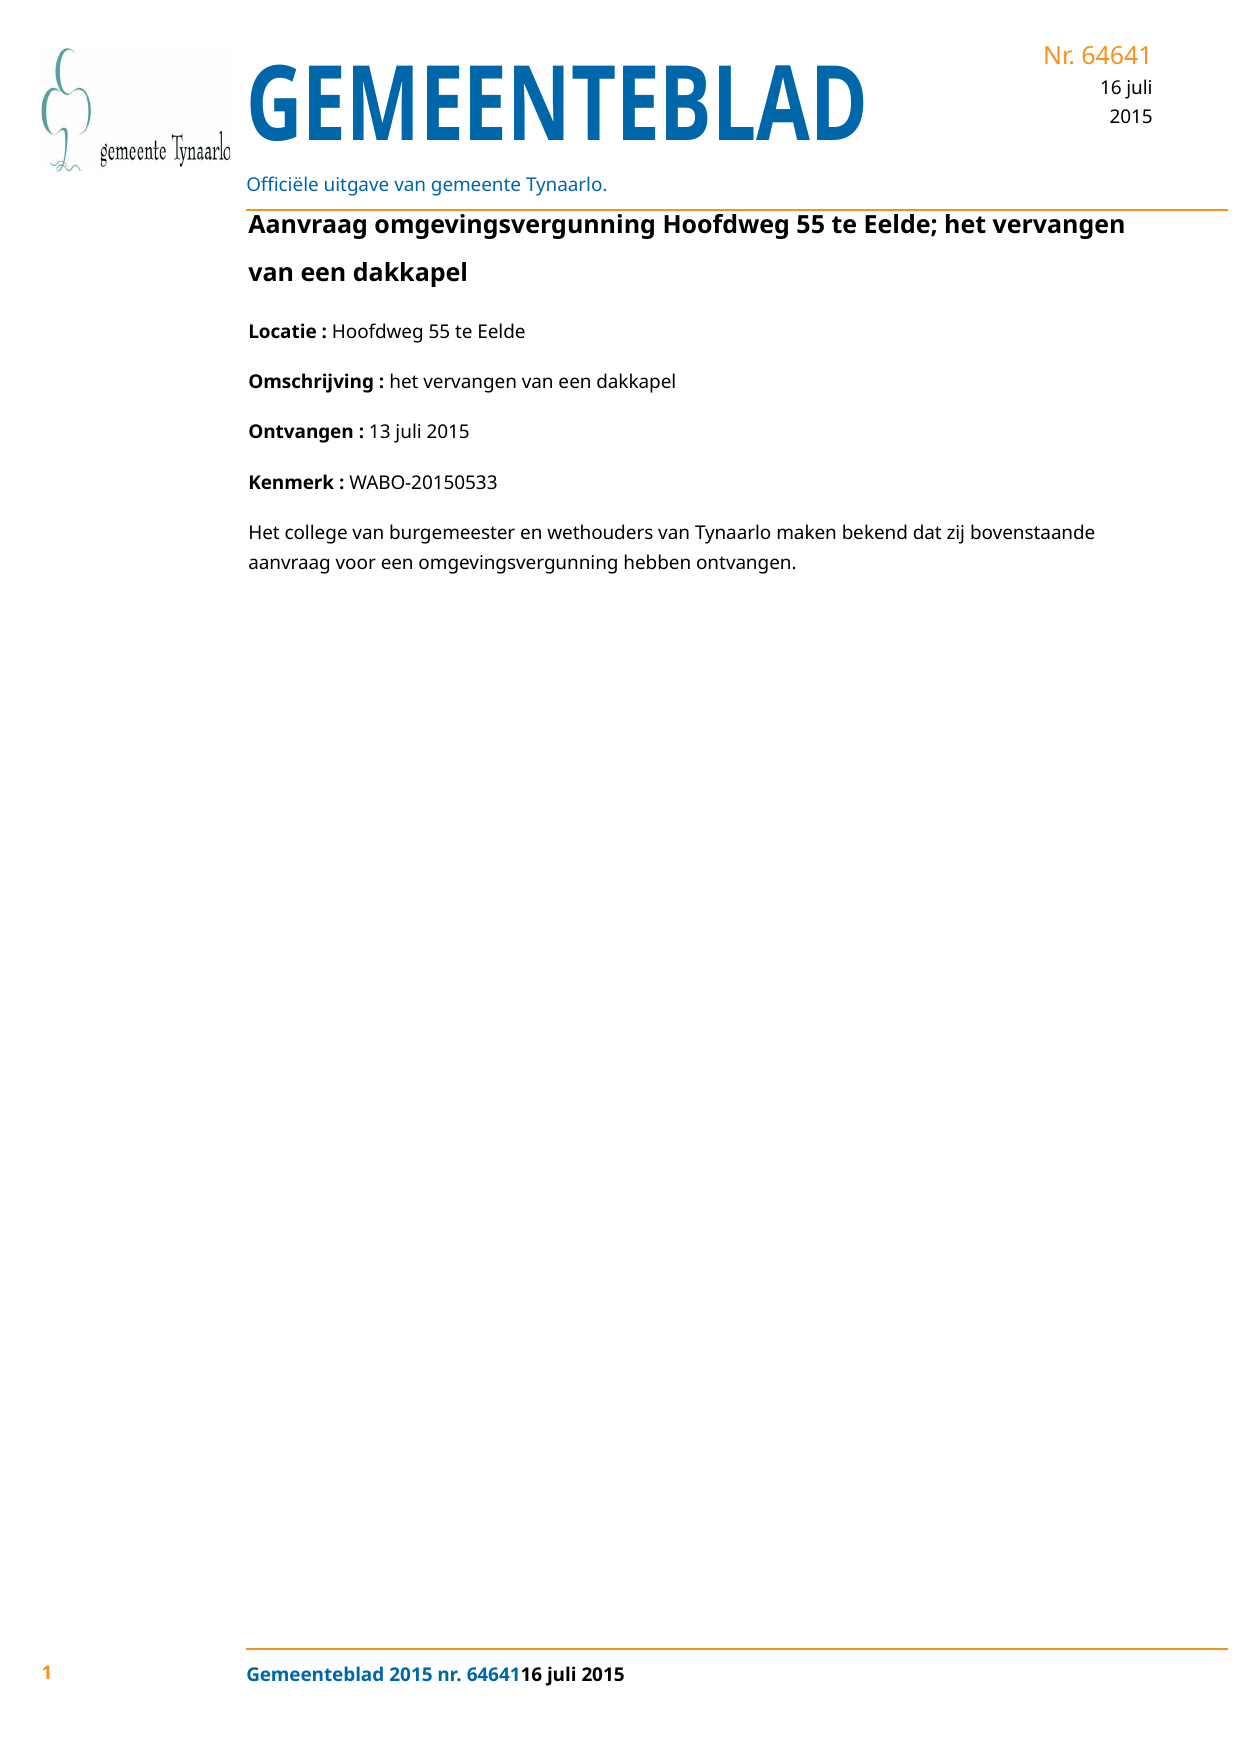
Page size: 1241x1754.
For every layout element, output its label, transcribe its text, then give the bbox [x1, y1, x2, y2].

text Locatie : Hoofdweg 55 te Eelde [248, 318, 1152, 344]
picture [41, 47, 231, 172]
text Kenmerk : WABO-20150533 [248, 469, 1152, 495]
text Omschrijving : het vervangen van een dakkapel [248, 368, 1152, 394]
text Het college van burgemeester en wethouders van Tynaarlo maken bekend dat zij bovenstaande aanvraag voor een omgevingsvergunning hebben ontvangen. [248, 519, 1152, 575]
text Aanvraag omgevingsvergunning Hoofdweg 55 te Eelde; het vervangen van een dakkapel [248, 211, 1152, 288]
text Ontvangen : 13 juli 2015 [248, 419, 1152, 444]
